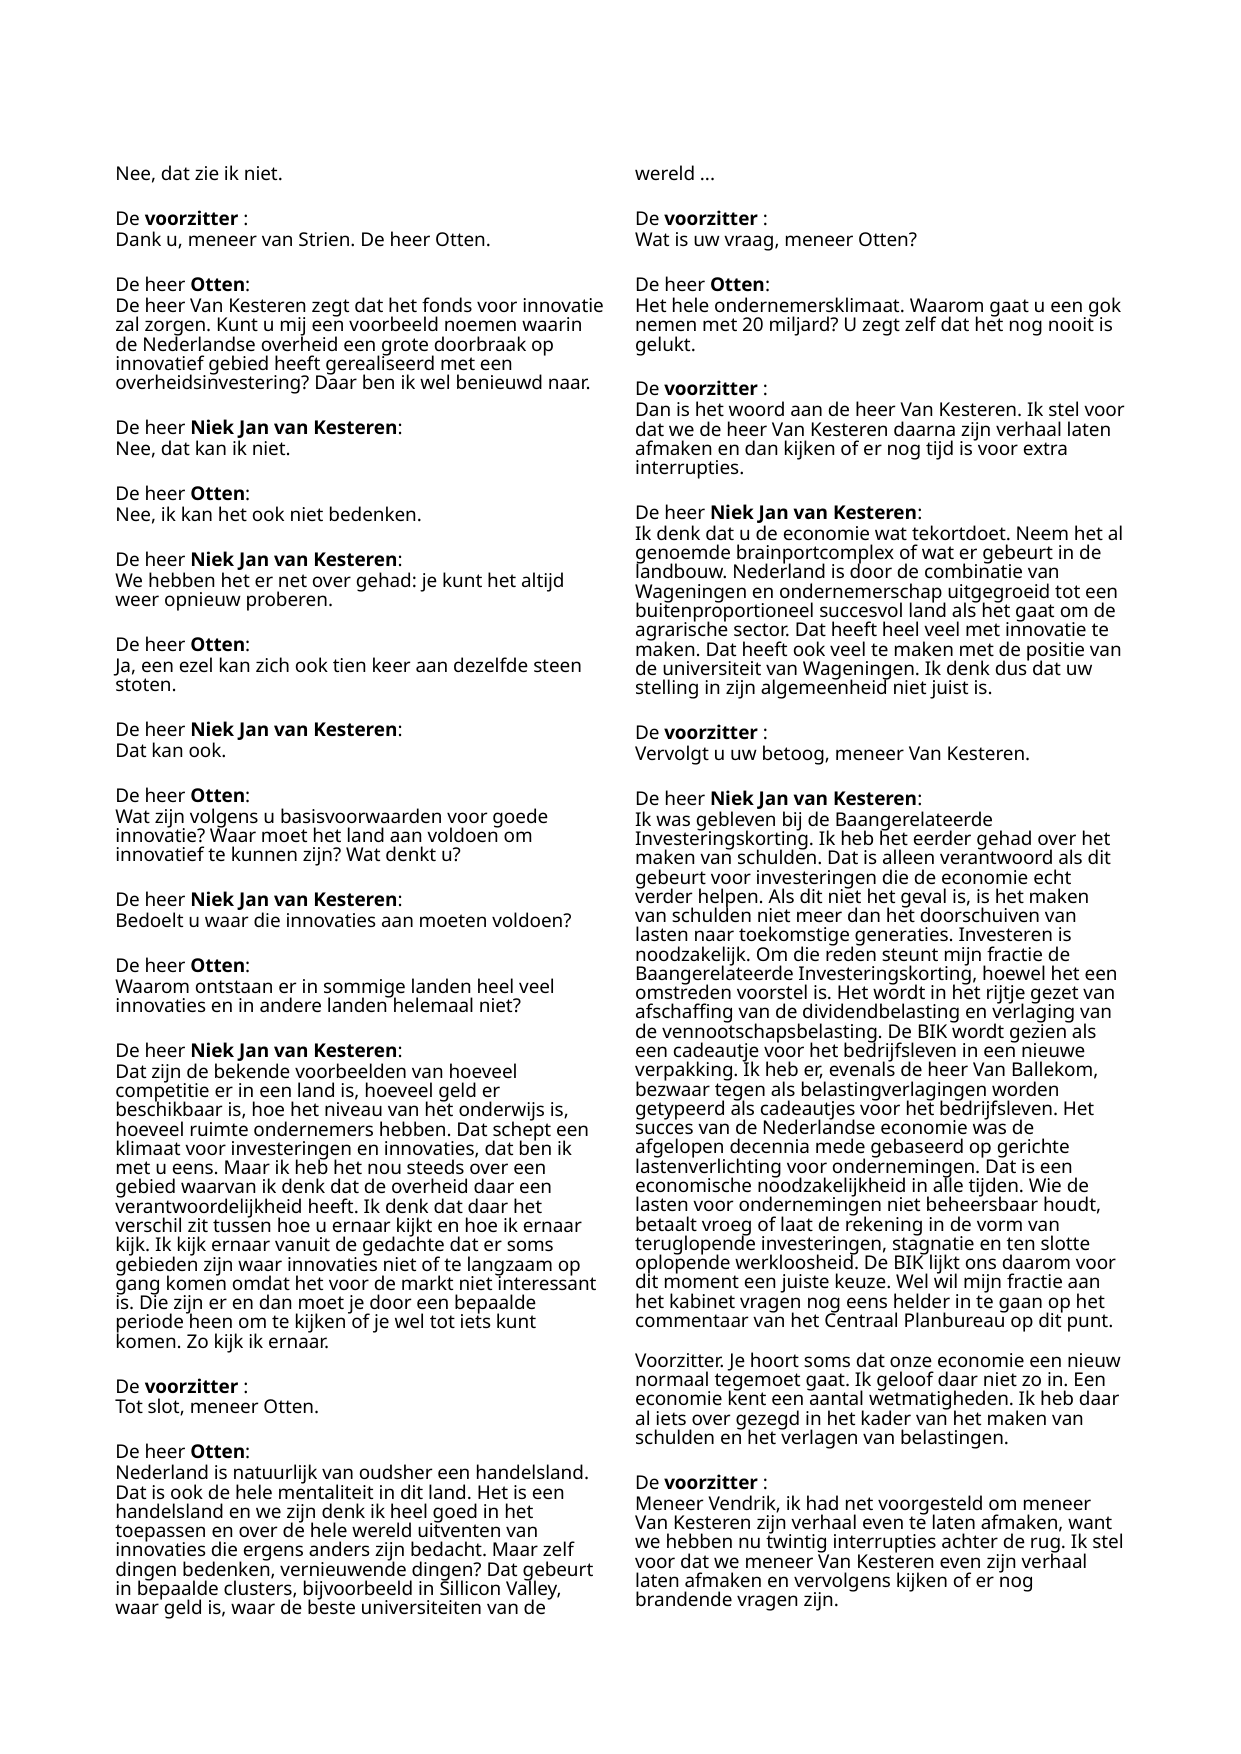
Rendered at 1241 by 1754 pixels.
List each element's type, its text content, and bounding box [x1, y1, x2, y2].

text De voorzitter : [635, 1469, 1125, 1495]
text Ja, een ezel kan zich ook tien keer aan dezelfde steen stoten. [115, 657, 605, 695]
text Vervolgt u uw betoog, meneer Van Kesteren. [635, 745, 1125, 764]
text De heer Otten: [115, 1439, 605, 1464]
text De heer Niek Jan van Kesteren: [635, 499, 1125, 525]
text De heer Niek Jan van Kesteren: [115, 886, 605, 912]
text De heer Van Kesteren zegt dat het fonds voor innovatie zal zorgen. Kunt u mij een voorbeeld noemen waarin de Nederlandse overheid een grote doorbraak op innovatief gebied heeft gerealiseerd met een overheidsinvestering? Daar ben ik wel benieuwd naar. [115, 297, 605, 393]
text Nee, dat zie ik niet. [115, 165, 605, 184]
text De heer Otten: [115, 952, 605, 978]
text De heer Otten: [115, 782, 605, 808]
text De heer Otten: [115, 631, 605, 657]
text We hebben het er net over gehad: je kunt het altijd weer opnieuw proberen. [115, 572, 605, 610]
text Ik was gebleven bij de Baangerelateerde Investeringskorting. Ik heb het eerder gehad over het maken van schulden. Dat is alleen verantwoord als dit gebeurt voor investeringen die de economie echt verder helpen. Als dit niet het geval is, is het maken van schulden niet meer dan het doorschuiven van lasten naar toekomstige generaties. Investeren is noodzakelijk. Om die reden steunt mijn fractie de Baangerelateerde Investeringskorting, hoewel het een omstreden voorstel is. Het wordt in het rijtje gezet van afschaffing van de dividendbelasting en verlaging van de vennootschapsbelasting. De BIK wordt gezien als een cadeautje voor het bedrijfsleven in een nieuwe verpakking. Ik heb er, evenals de heer Van Ballekom, bezwaar tegen als belastingverlagingen worden getypeerd als cadeautjes voor het bedrijfsleven. Het succes van de Nederlandse economie was de afgelopen decennia mede gebaseerd op gerichte lastenverlichting voor ondernemingen. Dat is een economische noodzakelijkheid in alle tijden. Wie de lasten voor ondernemingen niet beheersbaar houdt, betaalt vroeg of laat de rekening in de vorm van teruglopende investeringen, stagnatie en ten slotte oplopende werkloosheid. De BIK lijkt ons daarom voor dit moment een juiste keuze. Wel wil mijn fractie aan het kabinet vragen nog eens helder in te gaan op het commentaar van het Centraal Planbureau op dit punt. [635, 811, 1125, 1331]
text Nee, dat kan ik niet. [115, 440, 605, 459]
text Wat zijn volgens u basisvoorwaarden voor goede innovatie? Waar moet het land aan voldoen om innovatief te kunnen zijn? Wat denkt u? [115, 808, 605, 865]
text De voorzitter : [635, 376, 1125, 401]
text Dat kan ook. [115, 742, 605, 761]
text De heer Niek Jan van Kesteren: [115, 1037, 605, 1063]
text De voorzitter : [115, 205, 605, 231]
text De heer Niek Jan van Kesteren: [635, 785, 1125, 811]
text Ik denk dat u de economie wat tekortdoet. Neem het al genoemde brainportcomplex of wat er gebeurt in de landbouw. Nederland is door de combinatie van Wageningen en ondernemerschap uitgegroeid tot een buitenproportioneel succesvol land als het gaat om de agrarische sector. Dat heeft heel veel met innovatie te maken. Dat heeft ook veel te maken met de positie van de universiteit van Wageningen. Ik denk dus dat uw stelling in zijn algemeenheid niet juist is. [635, 525, 1125, 698]
text De heer Otten: [115, 480, 605, 506]
text Dank u, meneer van Strien. De heer Otten. [115, 231, 605, 250]
text Het hele ondernemersklimaat. Waarom gaat u een gok nemen met 20 miljard? U zegt zelf dat het nog nooit is gelukt. [635, 297, 1125, 355]
text Wat is uw vraag, meneer Otten? [635, 231, 1125, 250]
text Waarom ontstaan er in sommige landen heel veel innovaties en in andere landen helemaal niet? [115, 978, 605, 1016]
text De heer Niek Jan van Kesteren: [115, 546, 605, 572]
text Nee, ik kan het ook niet bedenken. [115, 506, 605, 525]
text De heer Niek Jan van Kesteren: [115, 414, 605, 440]
text Dan is het woord aan de heer Van Kesteren. Ik stel voor dat we de heer Van Kesteren daarna zijn verhaal laten afmaken en dan kijken of er nog tijd is voor extra interrupties. [635, 401, 1125, 478]
text Meneer Vendrik, ik had net voorgesteld om meneer Van Kesteren zijn verhaal even te laten afmaken, want we hebben nu twintig interrupties achter de rug. Ik stel voor dat we meneer Van Kesteren even zijn verhaal laten afmaken en vervolgens kijken of er nog brandende vragen zijn. [635, 1495, 1125, 1610]
text wereld ... [635, 165, 1125, 184]
text Nederland is natuurlijk van oudsher een handelsland. Dat is ook de hele mentaliteit in dit land. Het is een handelsland en we zijn denk ik heel goed in het toepassen en over de hele wereld uitventen van innovaties die ergens anders zijn bedacht. Maar zelf dingen bedenken, vernieuwende dingen? Dat gebeurt in bepaalde clusters, bijvoorbeeld in Sillicon Valley, waar geld is, waar de beste universiteiten van de [115, 1464, 605, 1618]
text Voorzitter. Je hoort soms dat onze economie een nieuw normaal tegemoet gaat. Ik geloof daar niet zo in. Een economie kent een aantal wetmatigheden. Ik heb daar al iets over gezegd in het kader van het maken van schulden en het verlagen van belastingen. [635, 1352, 1125, 1448]
text De voorzitter : [115, 1373, 605, 1398]
text De voorzitter : [635, 205, 1125, 231]
text De heer Niek Jan van Kesteren: [115, 716, 605, 742]
text Bedoelt u waar die innovaties aan moeten voldoen? [115, 912, 605, 931]
text De heer Otten: [115, 271, 605, 297]
text Dat zijn de bekende voorbeelden van hoeveel competitie er in een land is, hoeveel geld er beschikbaar is, hoe het niveau van het onderwijs is, hoeveel ruimte ondernemers hebben. Dat schept een klimaat voor investeringen en innovaties, dat ben ik met u eens. Maar ik heb het nou steeds over een gebied waarvan ik denk dat de overheid daar een verantwoordelijkheid heeft. Ik denk dat daar het verschil zit tussen hoe u ernaar kijkt en hoe ik ernaar kijk. Ik kijk ernaar vanuit de gedachte dat er soms gebieden zijn waar innovaties niet of te langzaam op gang komen omdat het voor de markt niet interessant is. Die zijn er en dan moet je door een bepaalde periode heen om te kijken of je wel tot iets kunt komen. Zo kijk ik ernaar. [115, 1063, 605, 1352]
text De heer Otten: [635, 271, 1125, 297]
text De voorzitter : [635, 719, 1125, 745]
text Tot slot, meneer Otten. [115, 1398, 605, 1418]
